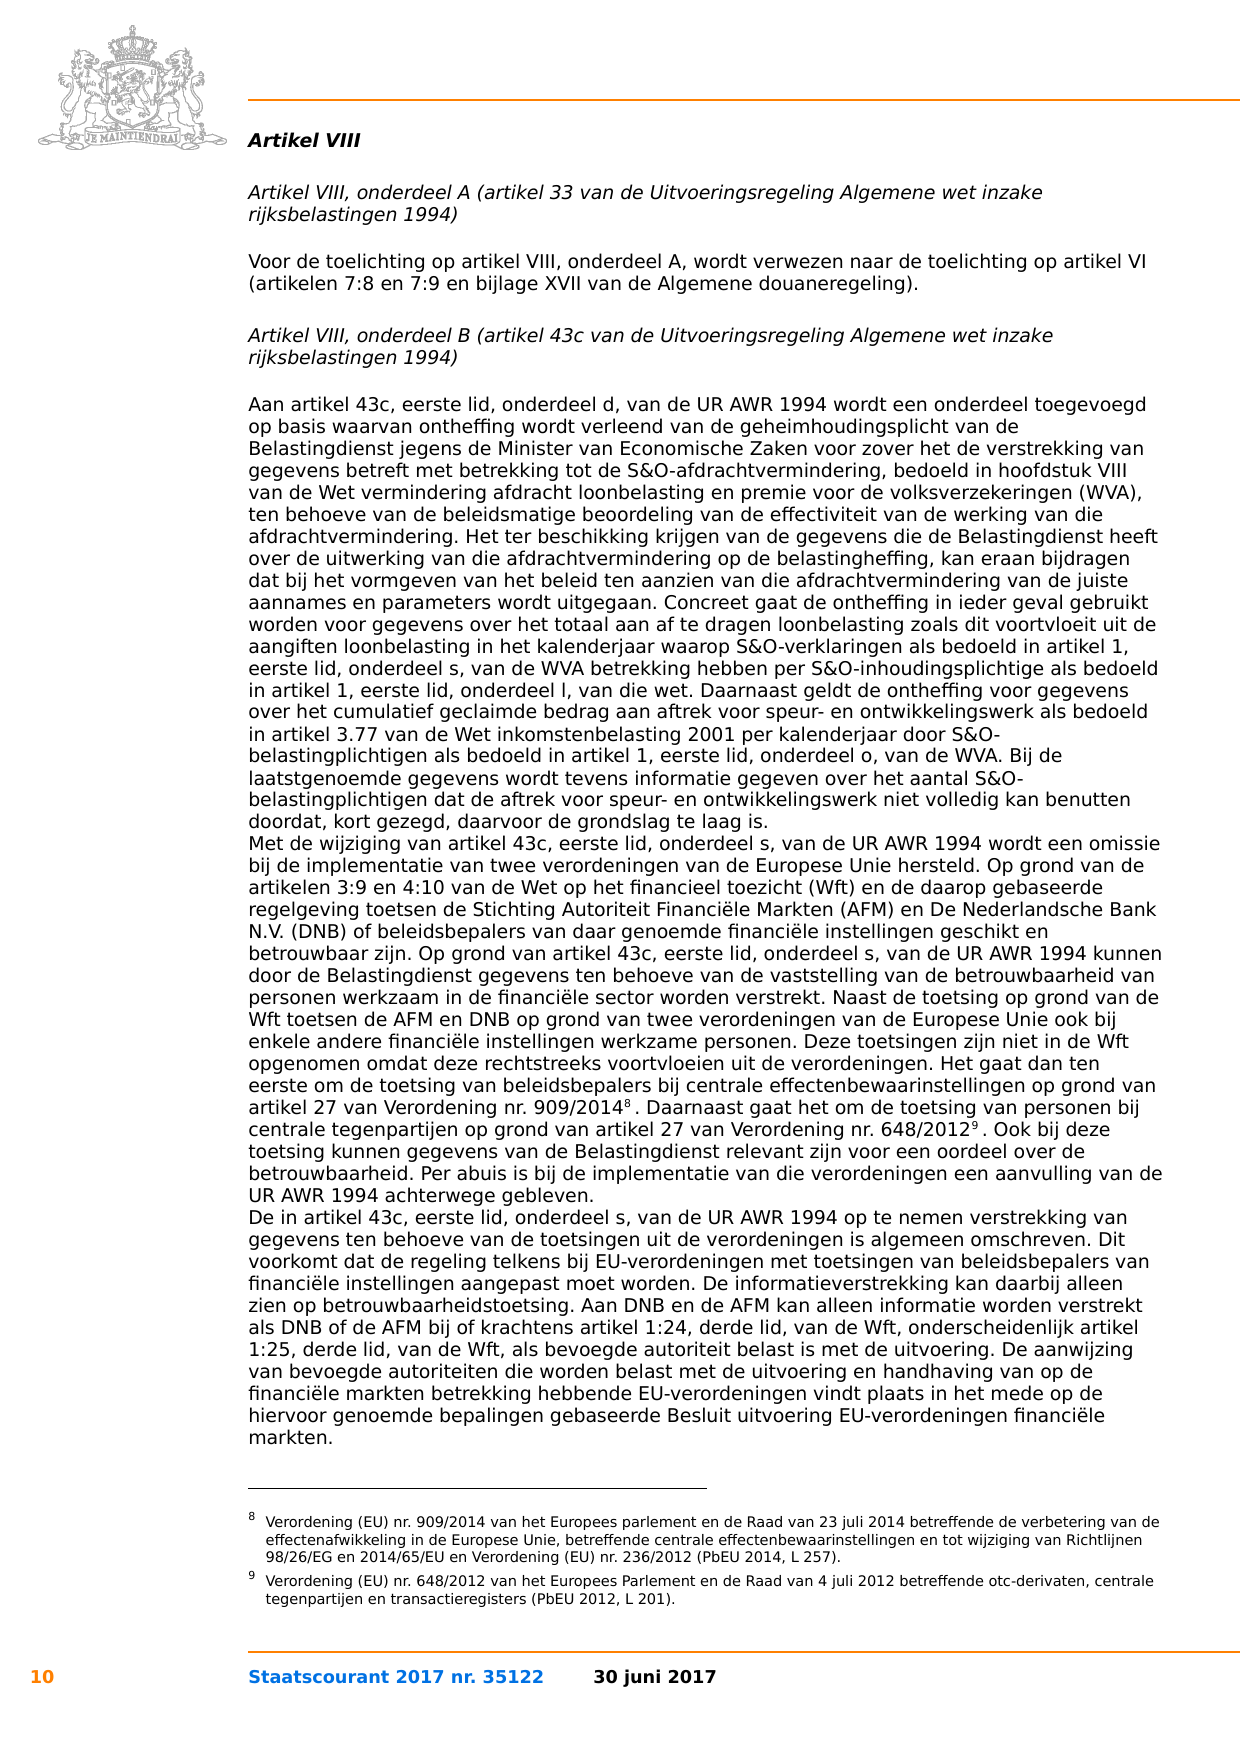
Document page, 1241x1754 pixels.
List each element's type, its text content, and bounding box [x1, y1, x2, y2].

text Verordening (EU) nr. 648/2012 van het Europees Parlement en de Raad van 4 juli 2012 betreffende otc-derivaten, centrale tegenpartijen en transactieregisters (PbEU 2012, L 201). [248, 1569, 1163, 1608]
subtitle Artikel VIII, onderdeel B (artikel 43c van de Uitvoeringsregeling Algemene wet inzake rijksbelastingen 1994) [248, 325, 1163, 369]
subtitle Artikel VIII [248, 130, 1163, 152]
text De in artikel 43c, eerste lid, onderdeel s, van de UR AWR 1994 op te nemen verstrekking van gegevens ten behoeve van de toetsingen uit de verordeningen is algemeen omschreven. Dit voorkomt dat de regeling telkens bij EU-verordeningen met toetsingen van beleidsbepalers van financiële instellingen aangepast moet worden. De informatieverstrekking kan daarbij alleen zien op betrouwbaarheidstoetsing. Aan DNB en de AFM kan alleen informatie worden verstrekt als DNB of de AFM bij of krachtens artikel 1:24, derde lid, van de Wft, onderscheidenlijk artikel 1:25, derde lid, van de Wft, als bevoegde autoriteit belast is met de uitvoering. De aanwijzing van bevoegde autoriteiten die worden belast met de uitvoering en handhaving van op de financiële markten betrekking hebbende EU-verordeningen vindt plaats in het mede op de hiervoor genoemde bepalingen gebaseerde Besluit uitvoering EU-verordeningen financiële markten. [248, 1207, 1163, 1449]
text Aan artikel 43c, eerste lid, onderdeel d, van de UR AWR 1994 wordt een onderdeel toegevoegd op basis waarvan ontheffing wordt verleend van de geheimhoudingsplicht van de Belastingdienst jegens de Minister van Economische Zaken voor zover het de verstrekking van gegevens betreft met betrekking tot de S&O-afdrachtvermindering, bedoeld in hoofdstuk VIII van de Wet vermindering afdracht loonbelasting en premie voor de volksverzekeringen (WVA), ten behoeve van de beleidsmatige beoordeling van de effectiviteit van de werking van die afdrachtvermindering. Het ter beschikking krijgen van de gegevens die de Belastingdienst heeft over de uitwerking van die afdrachtvermindering op de belastingheffing, kan eraan bijdragen dat bij het vormgeven van het beleid ten aanzien van die afdrachtvermindering van de juiste aannames en parameters wordt uitgegaan. Concreet gaat de ontheffing in ieder geval gebruikt worden voor gegevens over het totaal aan af te dragen loonbelasting zoals dit voortvloeit uit de aangiften loonbelasting in het kalenderjaar waarop S&O-verklaringen als bedoeld in artikel 1, eerste lid, onderdeel s, van de WVA betrekking hebben per S&O-inhoudingsplichtige als bedoeld in artikel 1, eerste lid, onderdeel l, van die wet. Daarnaast geldt de ontheffing voor gegevens over het cumulatief geclaimde bedrag aan aftrek voor speur- en ontwikkelingswerk als bedoeld in artikel 3.77 van de Wet inkomstenbelasting 2001 per kalenderjaar door S&O-belastingplichtigen als bedoeld in artikel 1, eerste lid, onderdeel o, van de WVA. Bij de laatstgenoemde gegevens wordt tevens informatie gegeven over het aantal S&O-belastingplichtigen dat de aftrek voor speur- en ontwikkelingswerk niet volledig kan benutten doordat, kort gezegd, daarvoor de grondslag te laag is. [248, 394, 1163, 833]
text Met de wijziging van artikel 43c, eerste lid, onderdeel s, van de UR AWR 1994 wordt een omissie bij de implementatie van twee verordeningen van de Europese Unie hersteld. Op grond van de artikelen 3:9 en 4:10 van de Wet op het financieel toezicht (Wft) en de daarop gebaseerde regelgeving toetsen de Stichting Autoriteit Financiële Markten (AFM) en De Nederlandsche Bank N.V. (DNB) of beleidsbepalers van daar genoemde financiële instellingen geschikt en betrouwbaar zijn. Op grond van artikel 43c, eerste lid, onderdeel s, van de UR AWR 1994 kunnen door de Belastingdienst gegevens ten behoeve van de vaststelling van de betrouwbaarheid van personen werkzaam in de financiële sector worden verstrekt. Naast de toetsing op grond van de Wft toetsen de AFM en DNB op grond van twee verordeningen van de Europese Unie ook bij enkele andere financiële instellingen werkzame personen. Deze toetsingen zijn niet in de Wft opgenomen omdat deze rechtstreeks voortvloeien uit de verordeningen. Het gaat dan ten eerste om de toetsing van beleidsbepalers bij centrale effectenbewaarinstellingen op grond van artikel 27 van Verordening nr. 909/2014. Daarnaast gaat het om de toetsing van personen bij centrale tegenpartijen op grond van artikel 27 van Verordening nr. 648/2012. Ook bij deze toetsing kunnen gegevens van de Belastingdienst relevant zijn voor een oordeel over de betrouwbaarheid. Per abuis is bij de implementatie van die verordeningen een aanvulling van de UR AWR 1994 achterwege gebleven. [248, 833, 1163, 1207]
text Voor de toelichting op artikel VIII, onderdeel A, wordt verwezen naar de toelichting op artikel VI (artikelen 7:8 en 7:9 en bijlage XVII van de Algemene douaneregeling). [248, 251, 1163, 295]
picture [38, 25, 227, 150]
subtitle Artikel VIII, onderdeel A (artikel 33 van de Uitvoeringsregeling Algemene wet inzake rijksbelastingen 1994) [248, 182, 1163, 226]
text Verordening (EU) nr. 909/2014 van het Europees parlement en de Raad van 23 juli 2014 betreffende de verbetering van de effectenafwikkeling in de Europese Unie, betreffende centrale effectenbewaarinstellingen en tot wijziging van Richtlijnen 98/26/EG en 2014/65/EU en Verordening (EU) nr. 236/2012 (PbEU 2014, L 257). [248, 1510, 1163, 1566]
